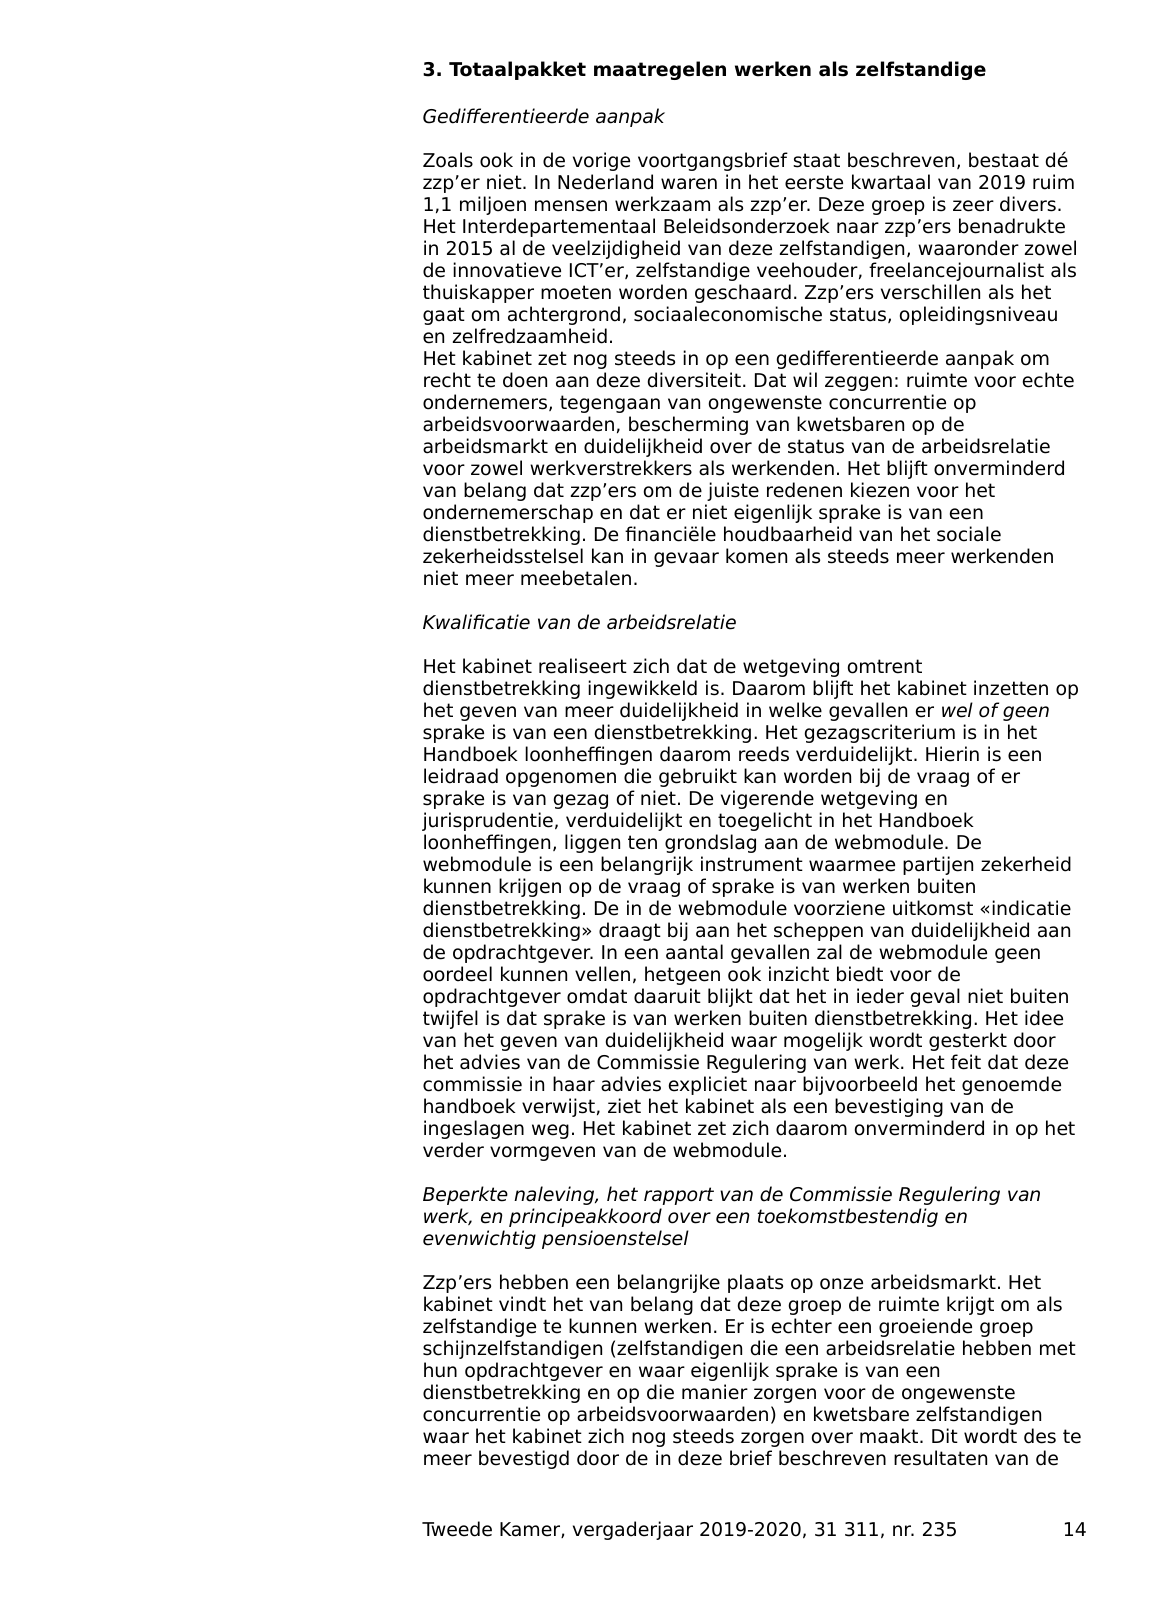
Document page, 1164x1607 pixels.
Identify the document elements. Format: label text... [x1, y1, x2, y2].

text Het kabinet realiseert zich dat de wetgeving omtrent dienstbetrekking ingewikkeld is. Daarom blijft het kabinet inzetten op het geven van meer duidelijkheid in welke gevallen er wel of geen sprake is van een dienstbetrekking. Het gezagscriterium is in het Handboek loonheffingen daarom reeds verduidelijkt. Hierin is een leidraad opgenomen die gebruikt kan worden bij de vraag of er sprake is van gezag of niet. De vigerende wetgeving en jurisprudentie, verduidelijkt en toegelicht in het Handboek loonheffingen, liggen ten grondslag aan de webmodule. De webmodule is een belangrijk instrument waarmee partijen zekerheid kunnen krijgen op de vraag of sprake is van werken buiten dienstbetrekking. De in de webmodule voorziene uitkomst «indicatie dienstbetrekking» draagt bij aan het scheppen van duidelijkheid aan de opdrachtgever. In een aantal gevallen zal de webmodule geen oordeel kunnen vellen, hetgeen ook inzicht biedt voor de opdrachtgever omdat daaruit blijkt dat het in ieder geval niet buiten twijfel is dat sprake is van werken buiten dienstbetrekking. Het idee van het geven van duidelijkheid waar mogelijk wordt gesterkt door het advies van de Commissie Regulering van werk. Het feit dat deze commissie in haar advies expliciet naar bijvoorbeeld het genoemde handboek verwijst, ziet het kabinet als een bevestiging van de ingeslagen weg. Het kabinet zet zich daarom onverminderd in op het verder vormgeven van de webmodule. [422, 656, 1087, 1162]
subtitle Beperkte naleving, het rapport van de Commissie Regulering van werk, en principeakkoord over een toekomstbestendig en evenwichtig pensioenstelsel [422, 1184, 1087, 1250]
text Zoals ook in de vorige voortgangsbrief staat beschreven, bestaat dé zzp’er niet. In Nederland waren in het eerste kwartaal van 2019 ruim 1,1 miljoen mensen werkzaam als zzp’er. Deze groep is zeer divers. Het Interdepartementaal Beleidsonderzoek naar zzp’ers benadrukte in 2015 al de veelzijdigheid van deze zelfstandigen, waaronder zowel de innovatieve ICT’er, zelfstandige veehouder, freelancejournalist als thuiskapper moeten worden geschaard. Zzp’ers verschillen als het gaat om achtergrond, sociaaleconomische status, opleidingsniveau en zelfredzaamheid. [422, 150, 1087, 348]
text Het kabinet zet nog steeds in op een gedifferentieerde aanpak om recht te doen aan deze diversiteit. Dat wil zeggen: ruimte voor echte ondernemers, tegengaan van ongewenste concurrentie op arbeidsvoorwaarden, bescherming van kwetsbaren op de arbeidsmarkt en duidelijkheid over de status van de arbeidsrelatie voor zowel werkverstrekkers als werkenden. Het blijft onverminderd van belang dat zzp’ers om de juiste redenen kiezen voor het ondernemerschap en dat er niet eigenlijk sprake is van een dienstbetrekking. De financiële houdbaarheid van het sociale zekerheidsstelsel kan in gevaar komen als steeds meer werkenden niet meer meebetalen. [422, 348, 1087, 590]
subtitle Gedifferentieerde aanpak [422, 106, 1087, 128]
text Zzp’ers hebben een belangrijke plaats op onze arbeidsmarkt. Het kabinet vindt het van belang dat deze groep de ruimte krijgt om als zelfstandige te kunnen werken. Er is echter een groeiende groep schijnzelfstandigen (zelfstandigen die een arbeidsrelatie hebben met hun opdrachtgever en waar eigenlijk sprake is van een dienstbetrekking en op die manier zorgen voor de ongewenste concurrentie op arbeidsvoorwaarden) en kwetsbare zelfstandigen waar het kabinet zich nog steeds zorgen over maakt. Dit wordt des te meer bevestigd door de in deze brief beschreven resultaten van de [422, 1272, 1087, 1470]
subtitle Kwalificatie van de arbeidsrelatie [422, 612, 1087, 634]
subtitle 3. Totaalpakket maatregelen werken als zelfstandige [422, 59, 1087, 81]
